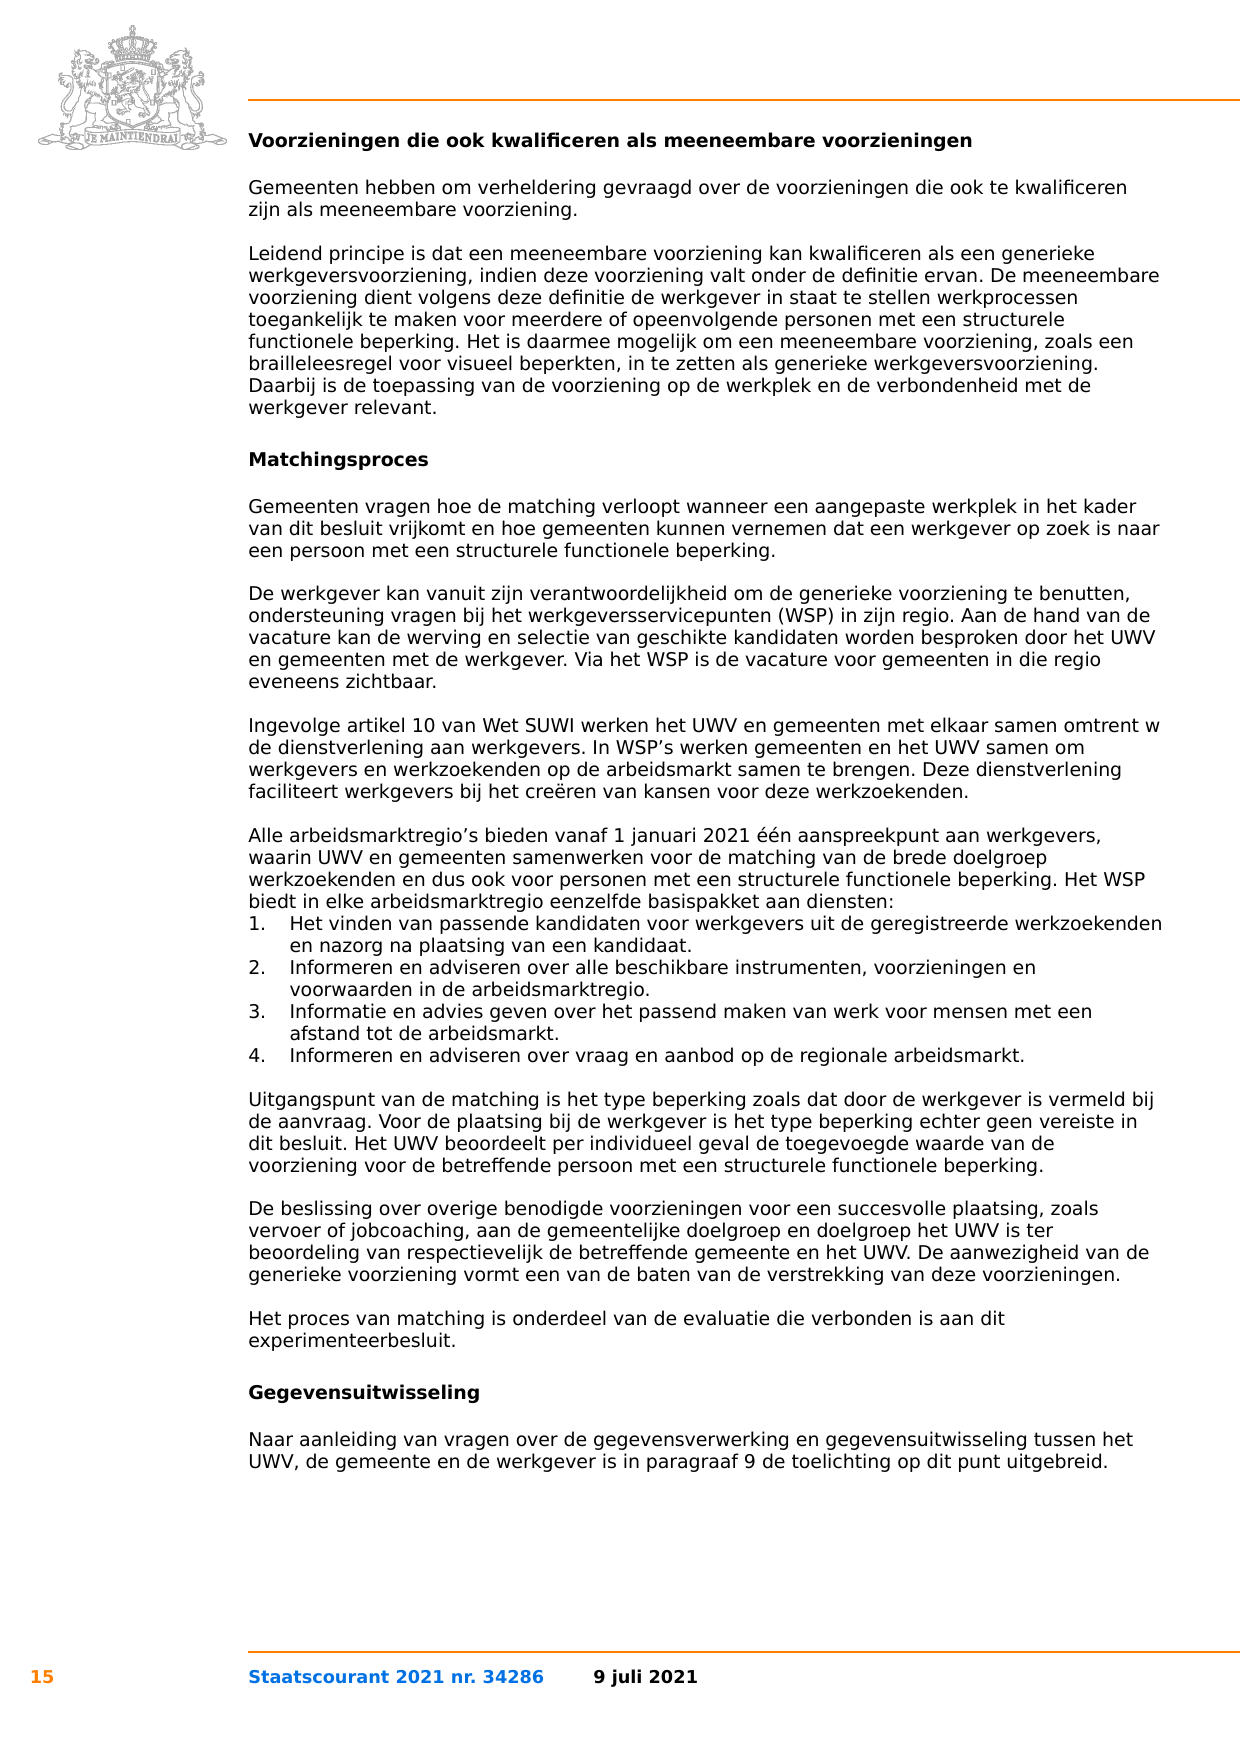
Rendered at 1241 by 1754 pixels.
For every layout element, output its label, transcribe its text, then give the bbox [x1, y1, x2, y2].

text De werkgever kan vanuit zijn verantwoordelijkheid om de generieke voorziening te benutten, ondersteuning vragen bij het werkgeversservicepunten (WSP) in zijn regio. Aan de hand van de vacature kan de werving en selectie van geschikte kandidaten worden besproken door het UWV en gemeenten met de werkgever. Via het WSP is de vacature voor gemeenten in die regio eveneens zichtbaar. [248, 583, 1163, 693]
text Het proces van matching is onderdeel van de evaluatie die verbonden is aan dit experimenteerbesluit. [248, 1308, 1163, 1352]
text De beslissing over overige benodigde voorzieningen voor een succesvolle plaatsing, zoals vervoer of jobcoaching, aan de gemeentelijke doelgroep en doelgroep het UWV is ter beoordeling van respectievelijk de betreffende gemeente en het UWV. De aanwezigheid van de generieke voorziening vormt een van de baten van de verstrekking van deze voorzieningen. [248, 1198, 1163, 1286]
text Uitgangspunt van de matching is het type beperking zoals dat door de werkgever is vermeld bij de aanvraag. Voor de plaatsing bij de werkgever is het type beperking echter geen vereiste in dit besluit. Het UWV beoordeelt per individueel geval de toegevoegde waarde van de voorziening voor de betreffende persoon met een structurele functionele beperking. [248, 1088, 1163, 1176]
subtitle Voorzieningen die ook kwalificeren als meeneembare voorzieningen [248, 130, 1163, 152]
text Alle arbeidsmarktregio’s bieden vanaf 1 januari 2021 één aanspreekpunt aan werkgevers, waarin UWV en gemeenten samenwerken voor de matching van de brede doelgroep werkzoekenden en dus ook voor personen met een structurele functionele beperking. Het WSP biedt in elke arbeidsmarktregio eenzelfde basispakket aan diensten: [248, 825, 1163, 913]
text Leidend principe is dat een meeneembare voorziening kan kwalificeren als een generieke werkgeversvoorziening, indien deze voorziening valt onder de definitie ervan. De meeneembare voorziening dient volgens deze definitie de werkgever in staat te stellen werkprocessen toegankelijk te maken voor meerdere of opeenvolgende personen met een structurele functionele beperking. Het is daarmee mogelijk om een meeneembare voorziening, zoals een brailleleesregel voor visueel beperkten, in te zetten als generieke werkgeversvoorziening. Daarbij is de toepassing van de voorziening op de werkplek en de verbondenheid met de werkgever relevant. [248, 243, 1163, 418]
picture [38, 25, 227, 150]
text 3. Informatie en advies geven over het passend maken van werk voor mensen met een afstand tot de arbeidsmarkt. [248, 1001, 1163, 1045]
subtitle Matchingsproces [248, 448, 1163, 471]
text Gemeenten hebben om verheldering gevraagd over de voorzieningen die ook te kwalificeren zijn als meeneembare voorziening. [248, 177, 1163, 221]
subtitle Gegevensuitwisseling [248, 1382, 1163, 1404]
text 2. Informeren en adviseren over alle beschikbare instrumenten, voorzieningen en voorwaarden in de arbeidsmarktregio. [248, 957, 1163, 1001]
text Gemeenten vragen hoe de matching verloopt wanneer een aangepaste werkplek in het kader van dit besluit vrijkomt en hoe gemeenten kunnen vernemen dat een werkgever op zoek is naar een persoon met een structurele functionele beperking. [248, 496, 1163, 561]
text Ingevolge artikel 10 van Wet SUWI werken het UWV en gemeenten met elkaar samen omtrent w de dienstverlening aan werkgevers. In WSP’s werken gemeenten en het UWV samen om werkgevers en werkzoekenden op de arbeidsmarkt samen te brengen. Deze dienstverlening faciliteert werkgevers bij het creëren van kansen voor deze werkzoekenden. [248, 715, 1163, 803]
text 1. Het vinden van passende kandidaten voor werkgevers uit de geregistreerde werkzoekenden en nazorg na plaatsing van een kandidaat. [248, 913, 1163, 957]
text 4. Informeren en adviseren over vraag en aanbod op de regionale arbeidsmarkt. [248, 1045, 1163, 1067]
text Naar aanleiding van vragen over de gegevensverwerking en gegevensuitwisseling tussen het UWV, de gemeente en de werkgever is in paragraaf 9 de toelichting op dit punt uitgebreid. [248, 1429, 1163, 1473]
